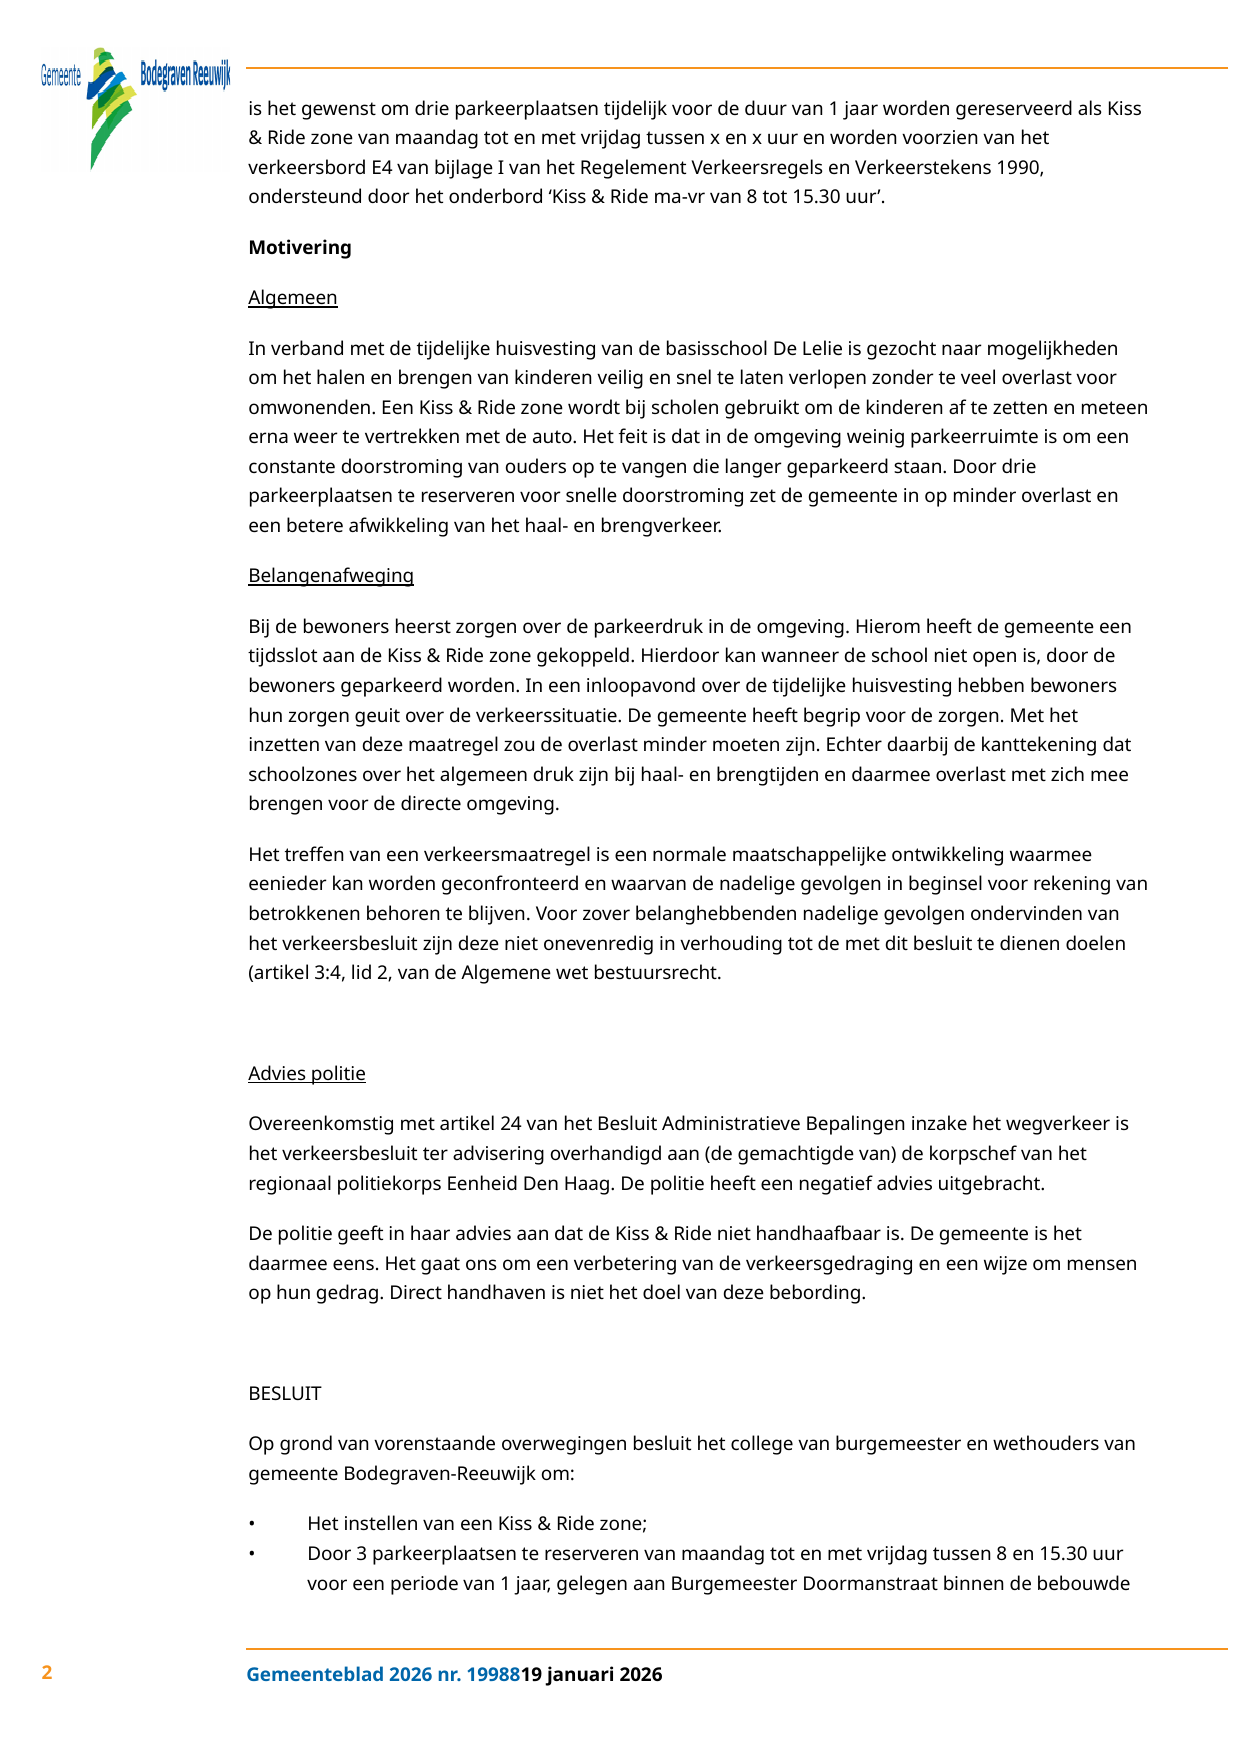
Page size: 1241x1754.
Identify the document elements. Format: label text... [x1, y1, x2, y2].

text Op grond van vorenstaande overwegingen besluit het college van burgemeester en wethouders van gemeente Bodegraven-Reeuwijk om: [248, 1431, 1152, 1486]
list Het instellen van een Kiss & Ride zone; [248, 1511, 1152, 1536]
text Advies politie [248, 1060, 1152, 1086]
text Belangenafweging [248, 563, 1152, 588]
text is het gewenst om drie parkeerplaatsen tijdelijk voor de duur van 1 jaar worden gereserveerd als Kiss & Ride zone van maandag tot en met vrijdag tussen x en x uur en worden voorzien van het verkeersbord E4 van bijlage I van het Regelement Verkeersregels en Verkeerstekens 1990, ondersteund door het onderbord ‘Kiss & Ride ma-vr van 8 tot 15.30 uur’. [248, 95, 1152, 209]
text Bij de bewoners heerst zorgen over de parkeerdruk in de omgeving. Hierom heeft de gemeente een tijdsslot aan de Kiss & Ride zone gekoppeld. Hierdoor kan wanneer de school niet open is, door de bewoners geparkeerd worden. In een inloopavond over de tijdelijke huisvesting hebben bewoners hun zorgen geuit over de verkeerssituatie. De gemeente heeft begrip voor de zorgen. Met het inzetten van deze maatregel zou de overlast minder moeten zijn. Echter daarbij de kanttekening dat schoolzones over het algemeen druk zijn bij haal- en brengtijden en daarmee overlast met zich mee brengen voor de directe omgeving. [248, 613, 1152, 816]
picture [41, 47, 231, 172]
text Algemeen [248, 284, 1152, 310]
list Door 3 parkeerplaatsen te reserveren van maandag tot en met vrijdag tussen 8 en 15.30 uur voor een periode van 1 jaar, gelegen aan Burgemeester Doormanstraat binnen de bebouwde [248, 1540, 1152, 1596]
text BESLUIT [248, 1380, 1152, 1406]
text Motivering [248, 234, 1152, 260]
text Het treffen van een verkeersmaatregel is een normale maatschappelijke ontwikkeling waarmee eenieder kan worden geconfronteerd en waarvan de nadelige gevolgen in beginsel voor rekening van betrokkenen behoren te blijven. Voor zover belanghebbenden nadelige gevolgen ondervinden van het verkeersbesluit zijn deze niet onevenredig in verhouding tot de met dit besluit te dienen doelen (artikel 3:4, lid 2, van de Algemene wet bestuursrecht. [248, 841, 1152, 985]
text In verband met de tijdelijke huisvesting van de basisschool De Lelie is gezocht naar mogelijkheden om het halen en brengen van kinderen veilig en snel te laten verlopen zonder te veel overlast voor omwonenden. Een Kiss & Ride zone wordt bij scholen gebruikt om de kinderen af te zetten en meteen erna weer te vertrekken met de auto. Het feit is dat in de omgeving weinig parkeerruimte is om een constante doorstroming van ouders op te vangen die langer geparkeerd staan. Door drie parkeerplaatsen te reserveren voor snelle doorstroming zet de gemeente in op minder overlast en een betere afwikkeling van het haal- en brengverkeer. [248, 335, 1152, 538]
text De politie geeft in haar advies aan dat de Kiss & Ride niet handhaafbaar is. De gemeente is het daarmee eens. Het gaat ons om een verbetering van de verkeersgedraging en een wijze om mensen op hun gedrag. Direct handhaven is niet het doel van deze bebording. [248, 1220, 1152, 1305]
text Overeenkomstig met artikel 24 van het Besluit Administratieve Bepalingen inzake het wegverkeer is het verkeersbesluit ter advisering overhandigd aan (de gemachtigde van) de korpschef van het regionaal politiekorps Eenheid Den Haag. De politie heeft een negatief advies uitgebracht. [248, 1111, 1152, 1196]
